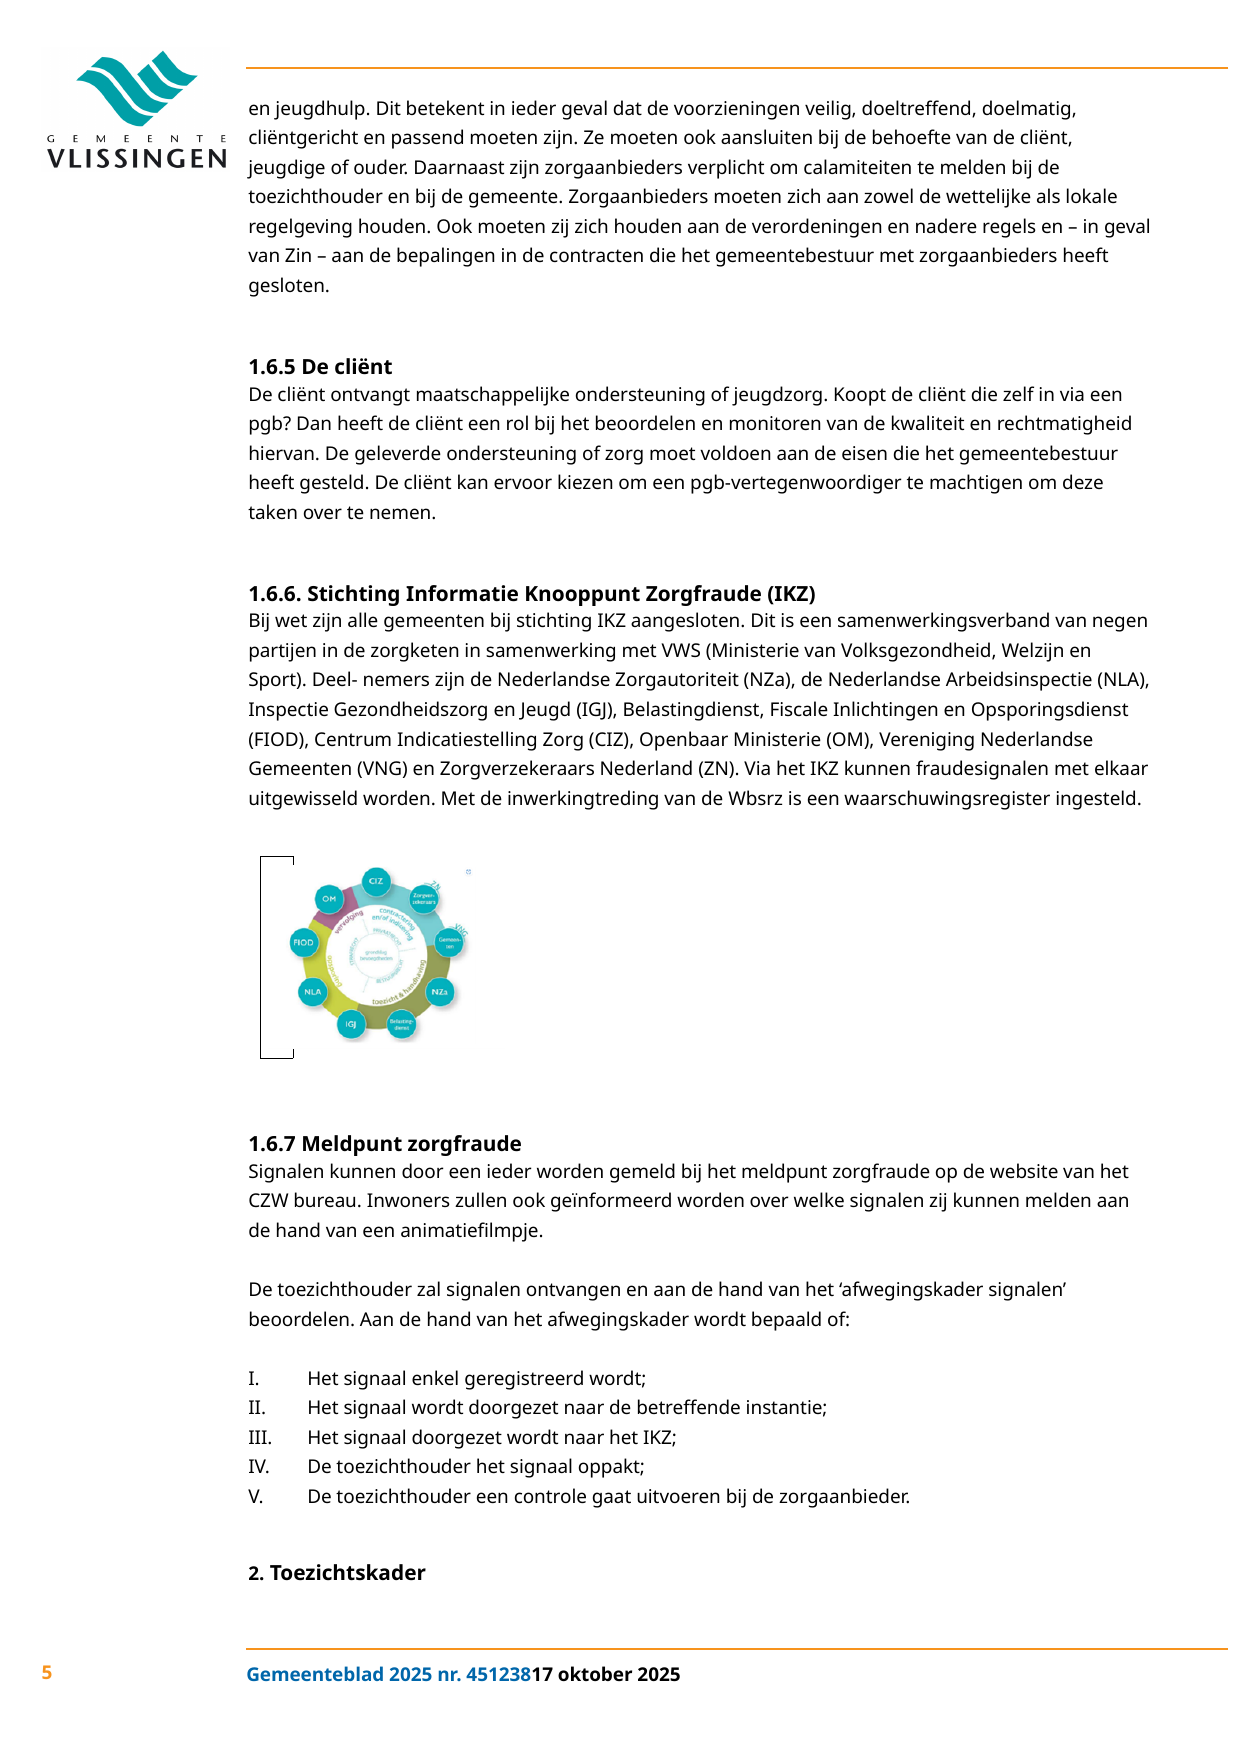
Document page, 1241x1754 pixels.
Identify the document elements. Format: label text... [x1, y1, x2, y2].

picture [268, 865, 505, 1049]
text De cliënt ontvangt maatschappelijke ondersteuning of jeugdzorg. Koopt de cliënt die zelf in via een pgb? Dan heeft de cliënt een rol bij het beoordelen en monitoren van de kwaliteit en rechtmatigheid hiervan. De geleverde ondersteuning of zorg moet voldoen aan de eisen die het gemeentebestuur heeft gesteld. De cliënt kan ervoor kiezen om een pgb-vertegenwoordiger te machtigen om deze taken over te nemen. [248, 381, 1152, 525]
list Het signaal wordt doorgezet naar de betreffende instantie; [248, 1394, 1152, 1420]
text 1.6.5 De cliënt [248, 352, 1152, 381]
text en jeugdhulp. Dit betekent in ieder geval dat de voorzieningen veilig, doeltreffend, doelmatig, cliëntgericht en passend moeten zijn. Ze moeten ook aansluiten bij de behoefte van de cliënt, jeugdige of ouder. Daarnaast zijn zorgaanbieders verplicht om calamiteiten te melden bij de toezichthouder en bij de gemeente. Zorgaanbieders moeten zich aan zowel de wettelijke als lokale regelgeving houden. Ook moeten zij zich houden aan de verordeningen en nadere regels en – in geval van Zin – aan de bepalingen in de contracten die het gemeentebestuur met zorgaanbieders heeft gesloten. [248, 95, 1152, 298]
text Signalen kunnen door een ieder worden gemeld bij het meldpunt zorgfraude op de website van het CZW bureau. Inwoners zullen ook geïnformeerd worden over welke signalen zij kunnen melden aan de hand van een animatiefilmpje. [248, 1158, 1152, 1243]
text 2. Toezichtskader [248, 1558, 1152, 1587]
list De toezichthouder het signaal oppakt; [248, 1454, 1152, 1479]
list Het signaal enkel geregistreerd wordt; [248, 1365, 1152, 1391]
picture [41, 47, 231, 172]
text De toezichthouder zal signalen ontvangen en aan de hand van het ‘afwegingskader signalen’ beoordelen. Aan de hand van het afwegingskader wordt bepaald of: [248, 1276, 1152, 1331]
text 1.6.7 Meldpunt zorgfraude [248, 1129, 1152, 1158]
text Bij wet zijn alle gemeenten bij stichting IKZ aangesloten. Dit is een samenwerkingsverband van negen partijen in de zorgketen in samenwerking met VWS (Ministerie van Volksgezondheid, Welzijn en Sport). Deel- nemers zijn de Nederlandse Zorgautoriteit (NZa), de Nederlandse Arbeidsinspectie (NLA), Inspectie Gezondheidszorg en Jeugd (IGJ), Belastingdienst, Fiscale Inlichtingen en Opsporingsdienst (FIOD), Centrum Indicatiestelling Zorg (CIZ), Openbaar Ministerie (OM), Vereniging Nederlandse Gemeenten (VNG) en Zorgverzekeraars Nederland (ZN). Via het IKZ kunnen fraudesignalen met elkaar uitgewisseld worden. Met de inwerkingtreding van de Wbsrz is een waarschuwingsregister ingesteld. [248, 607, 1152, 811]
list De toezichthouder een controle gaat uitvoeren bij de zorgaanbieder. [248, 1483, 1152, 1509]
text 1.6.6. Stichting Informatie Knooppunt Zorgfraude (IKZ) [248, 579, 1152, 607]
list Het signaal doorgezet wordt naar het IKZ; [248, 1424, 1152, 1450]
